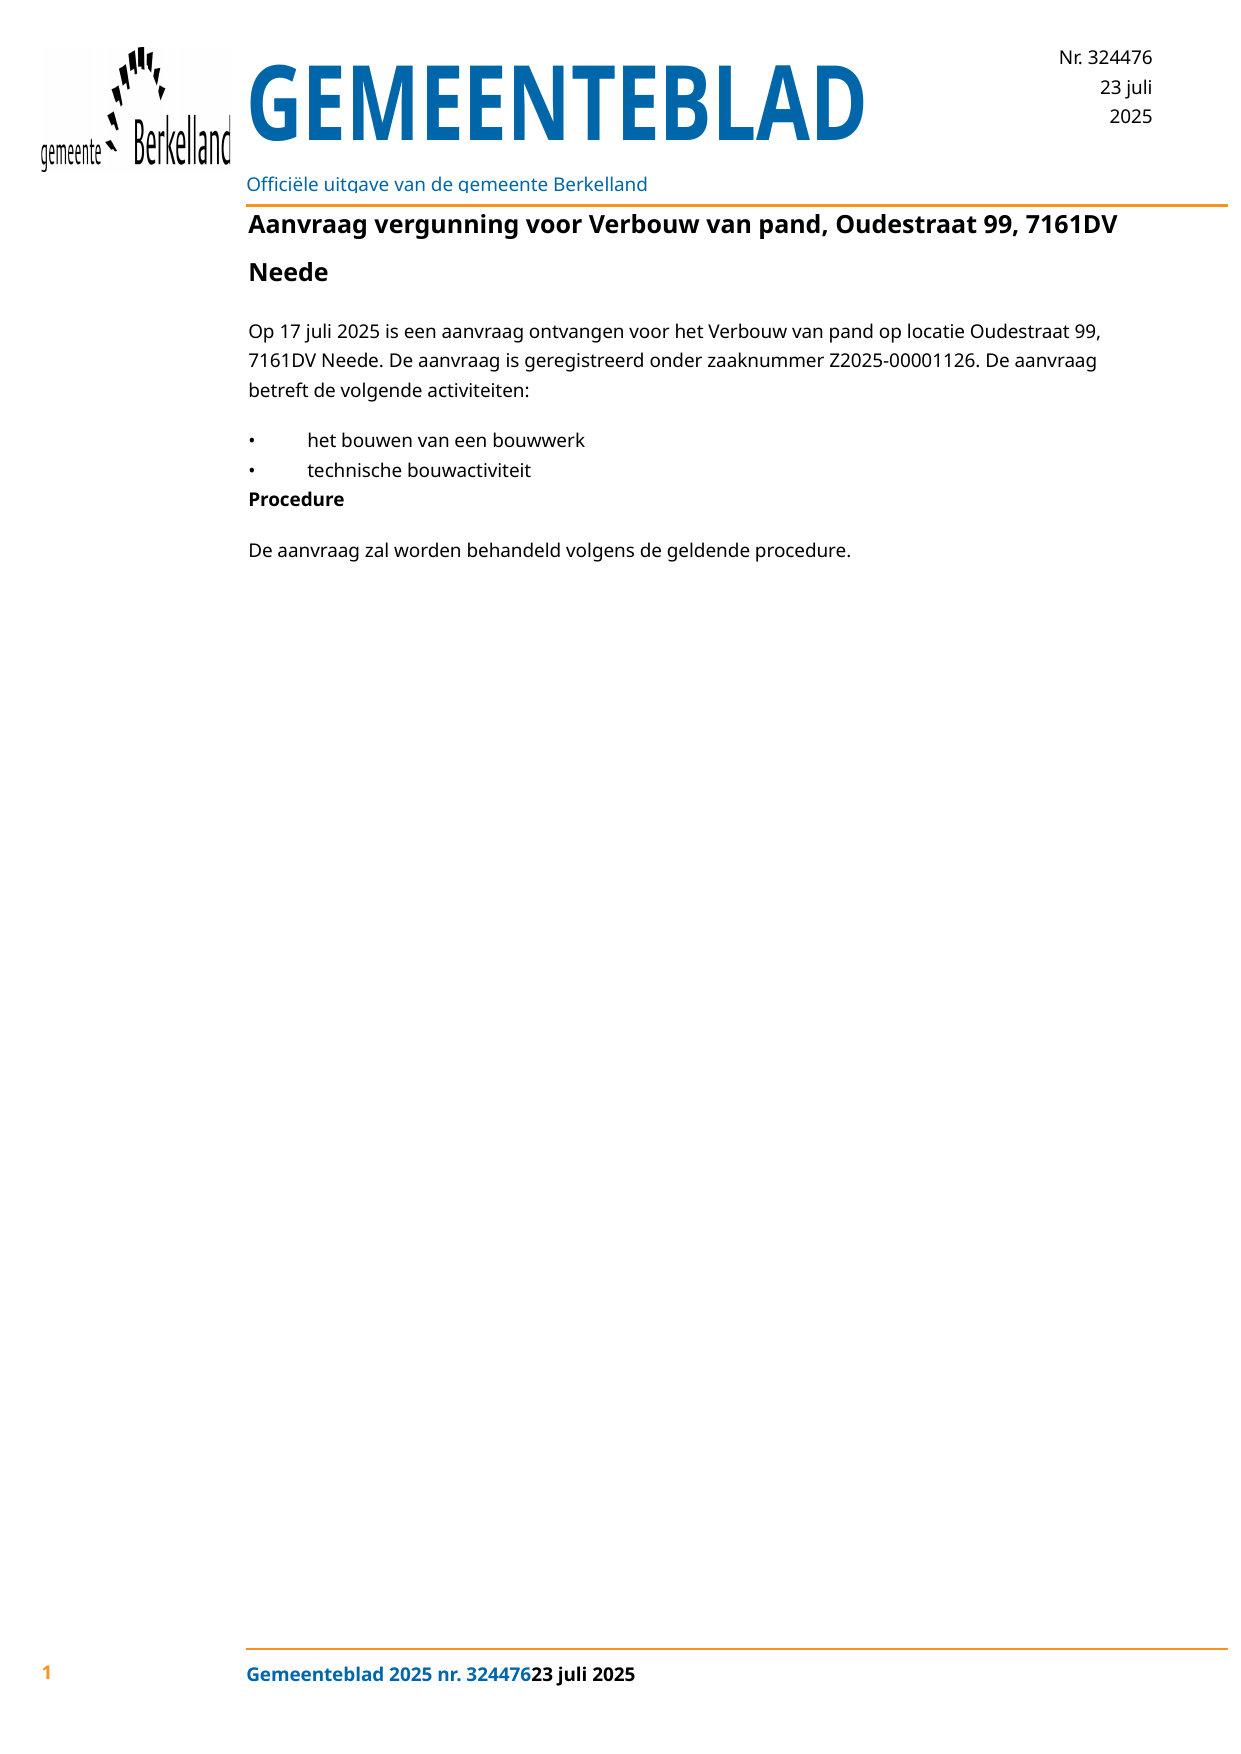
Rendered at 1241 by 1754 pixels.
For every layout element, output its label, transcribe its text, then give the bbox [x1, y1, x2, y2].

text Op 17 juli 2025 is een aanvraag ontvangen voor het Verbouw van pand op locatie Oudestraat 99, 7161DV Neede. De aanvraag is geregistreerd onder zaaknummer Z2025-00001126. De aanvraag betreft de volgende activiteiten: [248, 318, 1152, 403]
text Aanvraag vergunning voor Verbouw van pand, Oudestraat 99, 7161DV Neede [248, 207, 1152, 288]
text De aanvraag zal worden behandeld volgens de geldende procedure. [248, 537, 1152, 563]
list technische bouwactiviteit [248, 457, 1152, 483]
list het bouwen van een bouwwerk [248, 427, 1152, 453]
picture [41, 47, 231, 172]
text Procedure [248, 487, 1152, 512]
